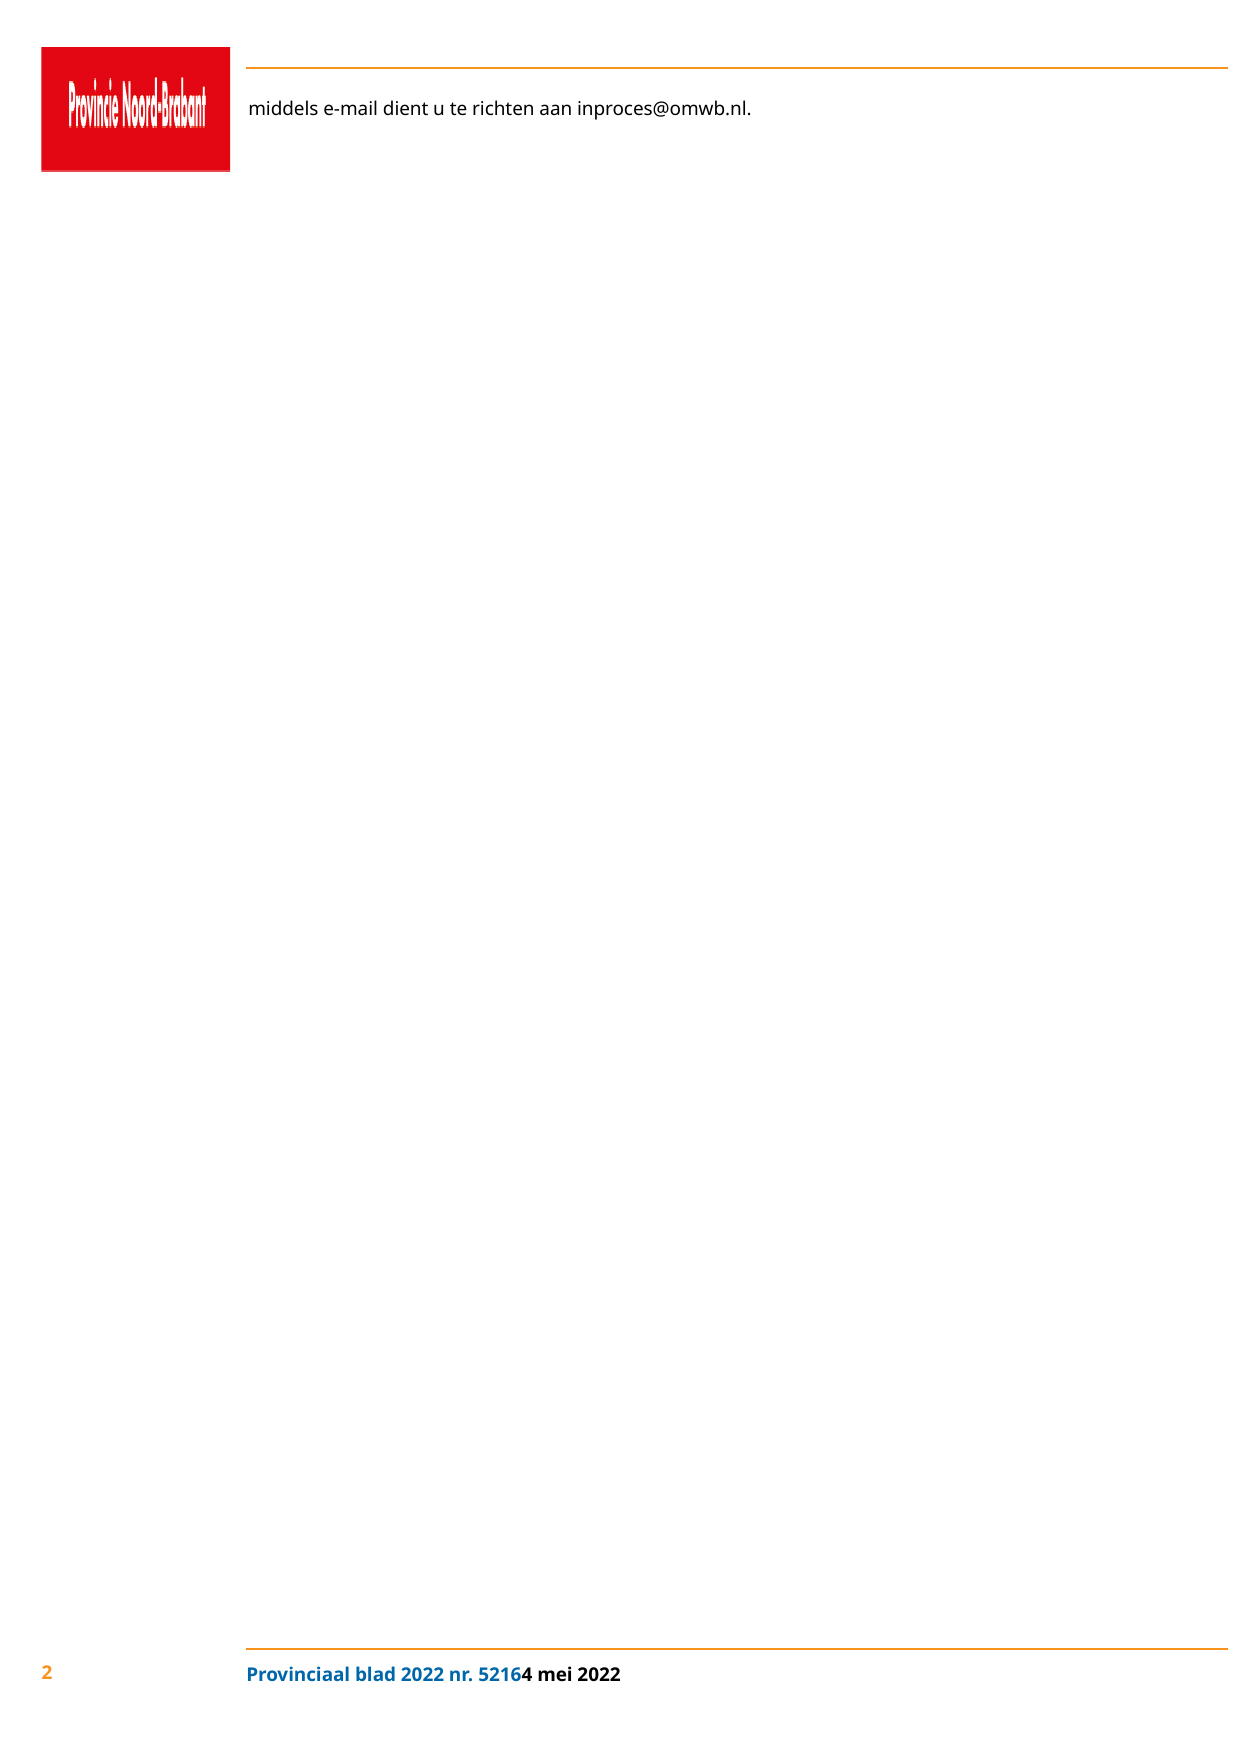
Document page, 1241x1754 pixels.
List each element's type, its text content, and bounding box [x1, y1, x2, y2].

picture [41, 47, 231, 172]
text middels e-mail dient u te richten aan inproces@omwb.nl. [248, 95, 1152, 121]
